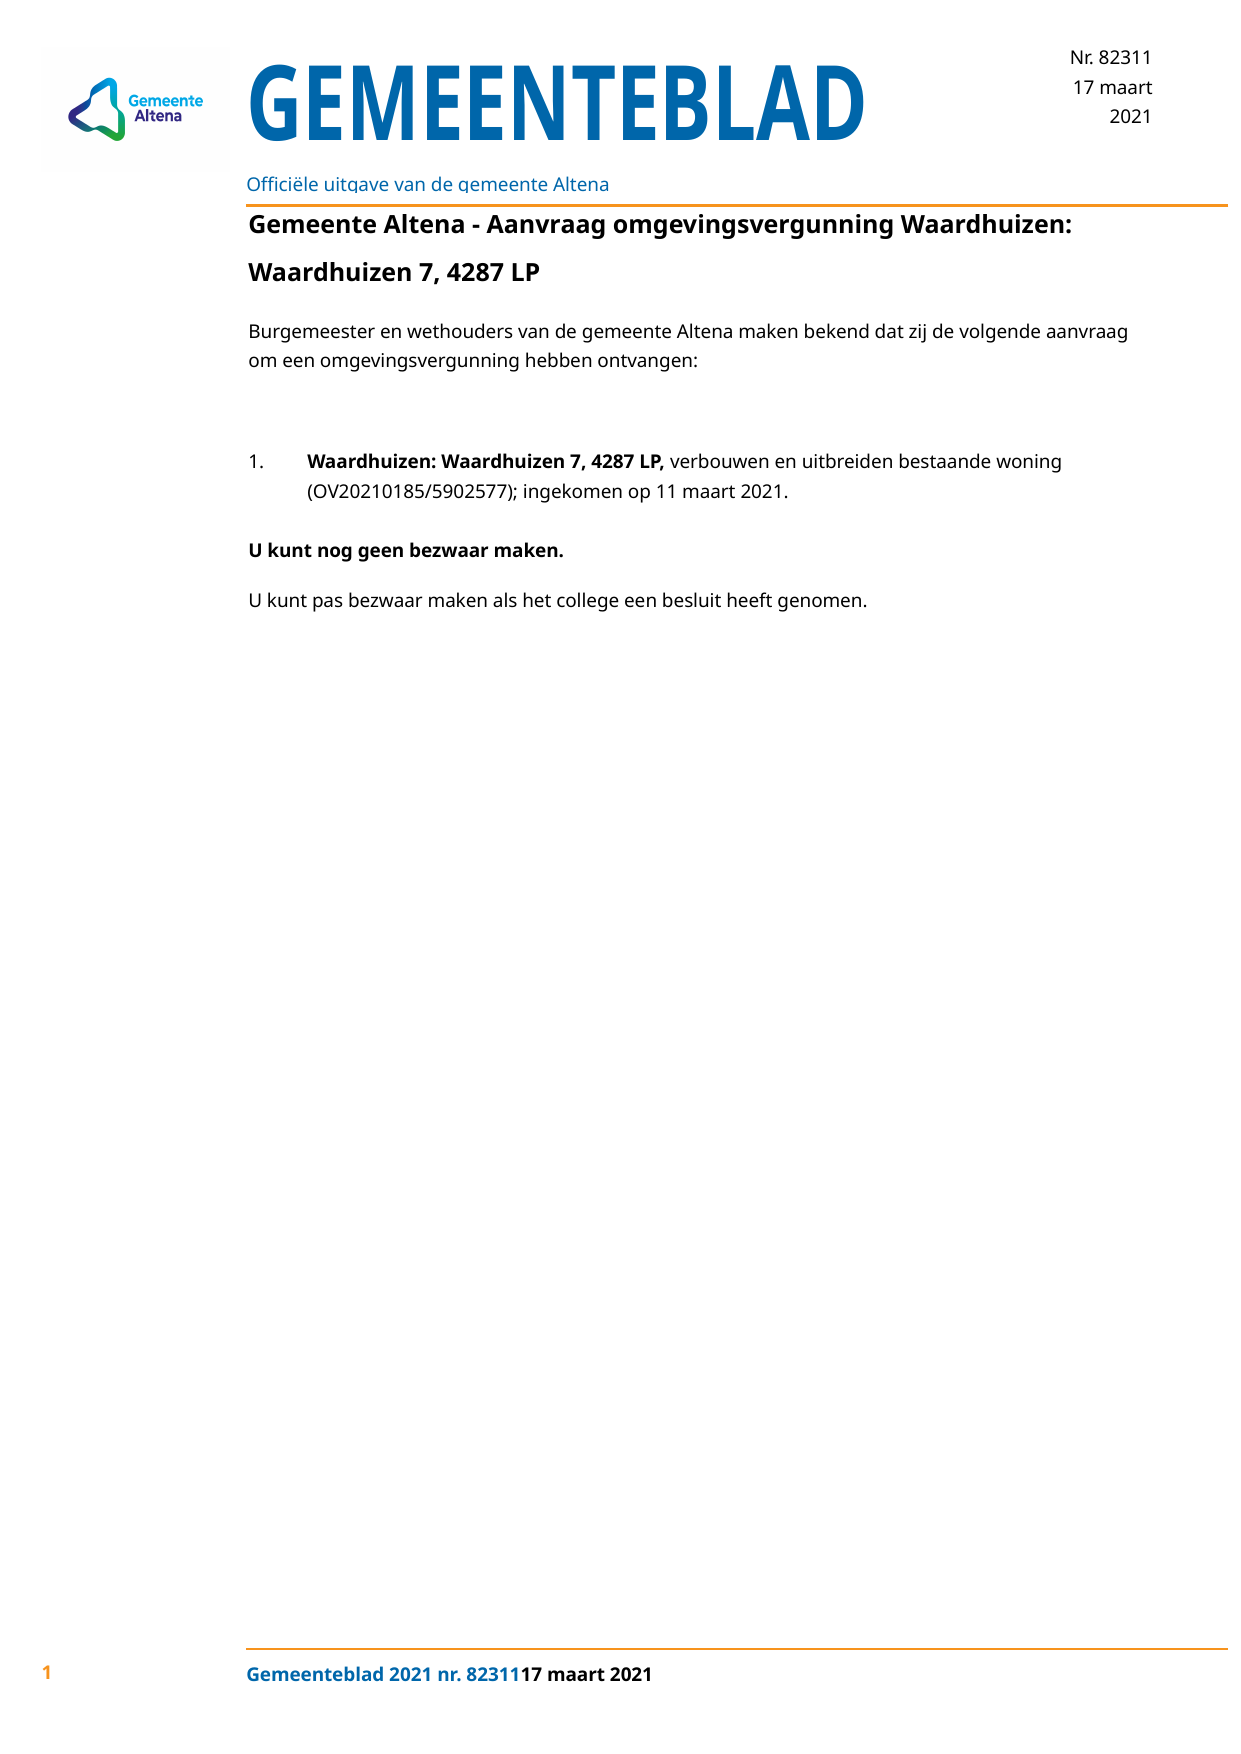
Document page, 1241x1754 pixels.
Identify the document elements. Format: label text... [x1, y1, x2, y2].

picture [41, 47, 231, 172]
text Gemeente Altena - Aanvraag omgevingsvergunning Waardhuizen: Waardhuizen 7, 4287 LP [248, 207, 1152, 288]
text U kunt nog geen bezwaar maken. [248, 537, 1152, 563]
text Burgemeester en wethouders van de gemeente Altena maken bekend dat zij de volgende aanvraag om een omgevingsvergunning hebben ontvangen: [248, 318, 1152, 373]
list Waardhuizen: Waardhuizen 7, 4287 LP, verbouwen en uitbreiden bestaande woning (OV20210185/5902577); ingekomen op 11 maart 2021. [248, 448, 1152, 504]
text U kunt pas bezwaar maken als het college een besluit heeft genomen. [248, 587, 1152, 613]
